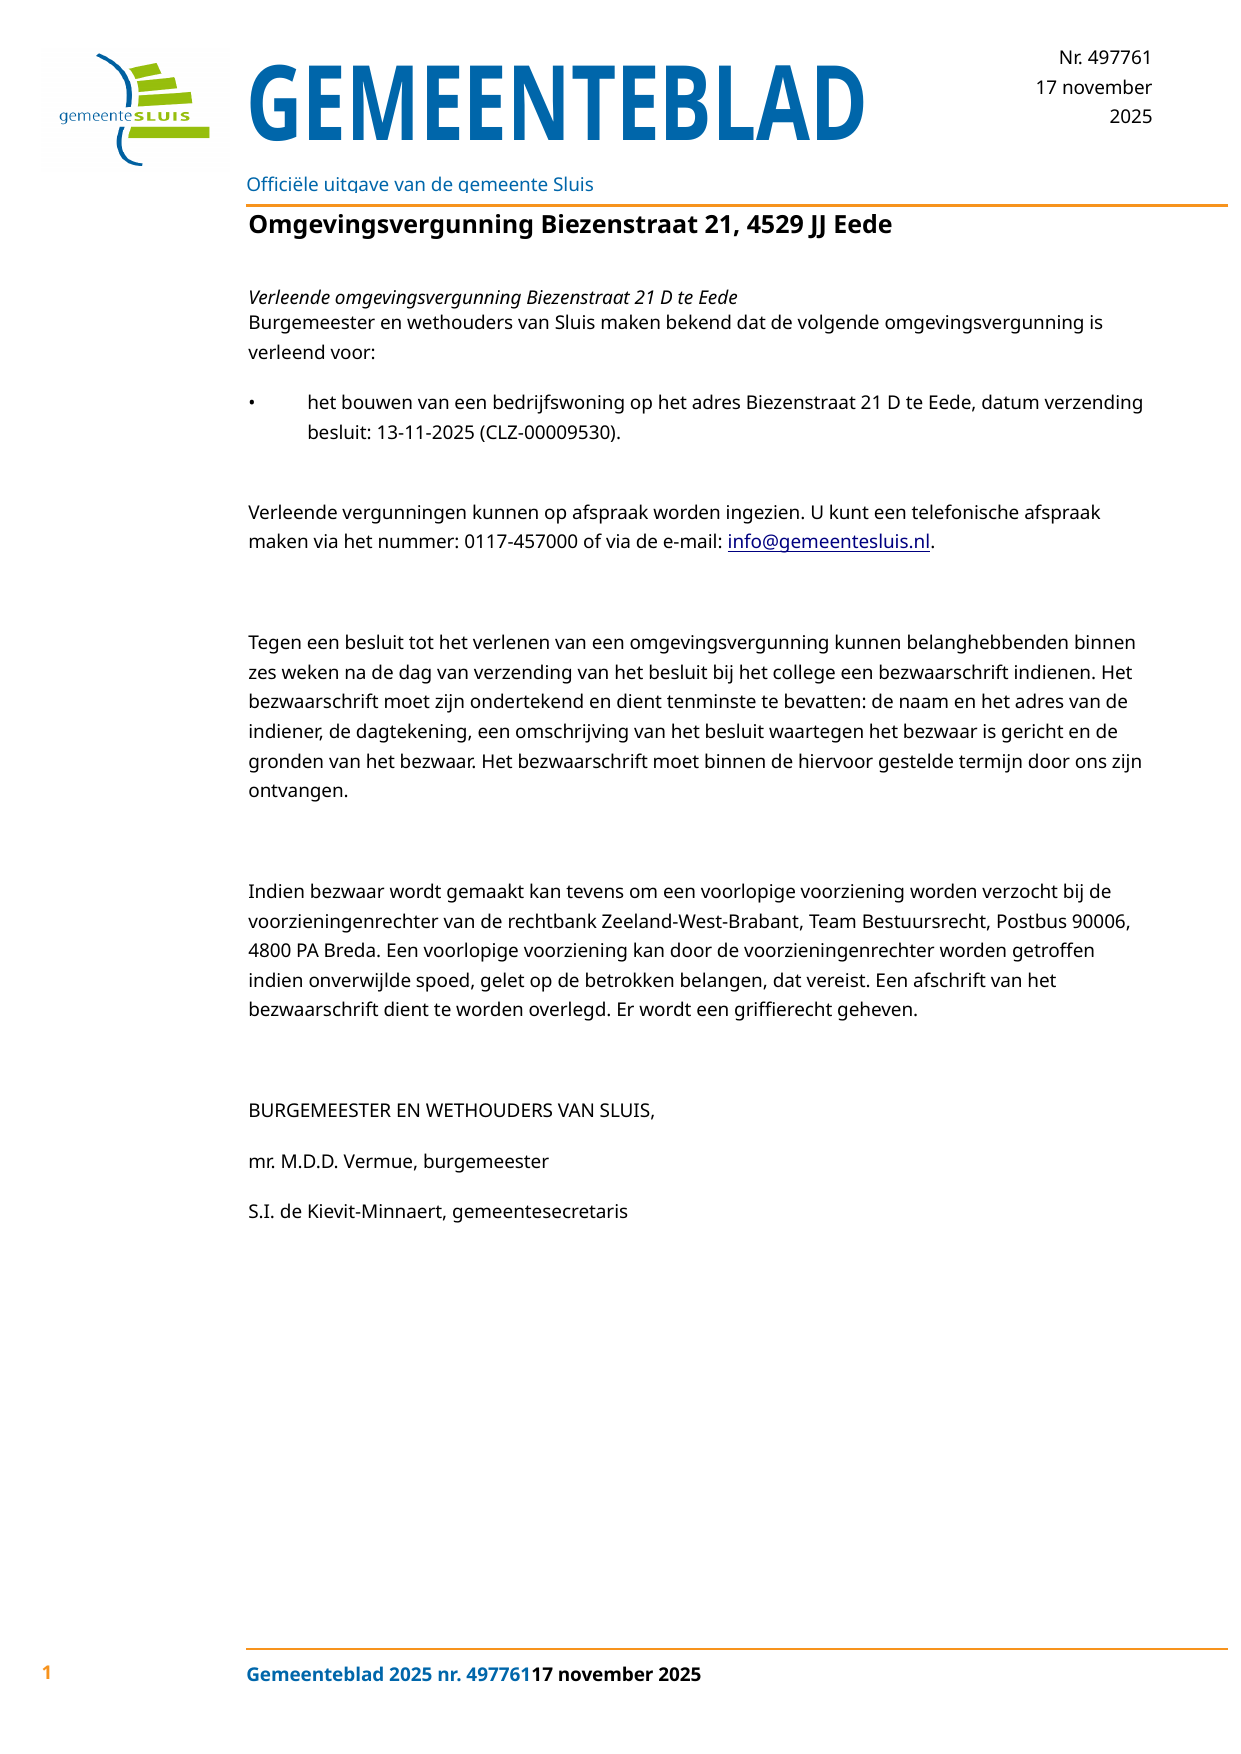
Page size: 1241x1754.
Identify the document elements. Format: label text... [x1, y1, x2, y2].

picture [41, 47, 231, 172]
text BURGEMEESTER EN WETHOUDERS VAN SLUIS, [248, 1097, 1152, 1123]
text Verleende vergunningen kunnen op afspraak worden ingezien. U kunt een telefonische afspraak maken via het nummer: 0117-457000 of via de e-mail: info@gemeentesluis.nl. [248, 499, 1152, 554]
text Verleende omgevingsvergunning Biezenstraat 21 D te Eede [248, 284, 1152, 309]
text Indien bezwaar wordt gemaakt kan tevens om een voorlopige voorziening worden verzocht bij de voorzieningenrechter van de rechtbank Zeeland-West-Brabant, Team Bestuursrecht, Postbus 90006, 4800 PA Breda. Een voorlopige voorziening kan door de voorzieningenrechter worden getroffen indien onverwijlde spoed, gelet op de betrokken belangen, dat vereist. Een afschrift van het bezwaarschrift dient te worden overlegd. Er wordt een griffierecht geheven. [248, 878, 1152, 1022]
list het bouwen van een bedrijfswoning op het adres Biezenstraat 21 D te Eede, datum verzending besluit: 13-11-2025 (CLZ-00009530). [248, 389, 1152, 445]
text mr. M.D.D. Vermue, burgemeester [248, 1148, 1152, 1174]
text Burgemeester en wethouders van Sluis maken bekend dat de volgende omgevingsvergunning is verleend voor: [248, 309, 1152, 365]
text Omgevingsvergunning Biezenstraat 21, 4529 JJ Eede [248, 207, 1152, 241]
text Tegen een besluit tot het verlenen van een omgevingsvergunning kunnen belanghebbenden binnen zes weken na de dag van verzending van het besluit bij het college een bezwaarschrift indienen. Het bezwaarschrift moet zijn ondertekend en dient tenminste te bevatten: de naam en het adres van de indiener, de dagtekening, een omschrijving van het besluit waartegen het bezwaar is gericht en de gronden van het bezwaar. Het bezwaarschrift moet binnen de hiervoor gestelde termijn door ons zijn ontvangen. [248, 629, 1152, 803]
text S.I. de Kievit-Minnaert, gemeentesecretaris [248, 1198, 1152, 1224]
